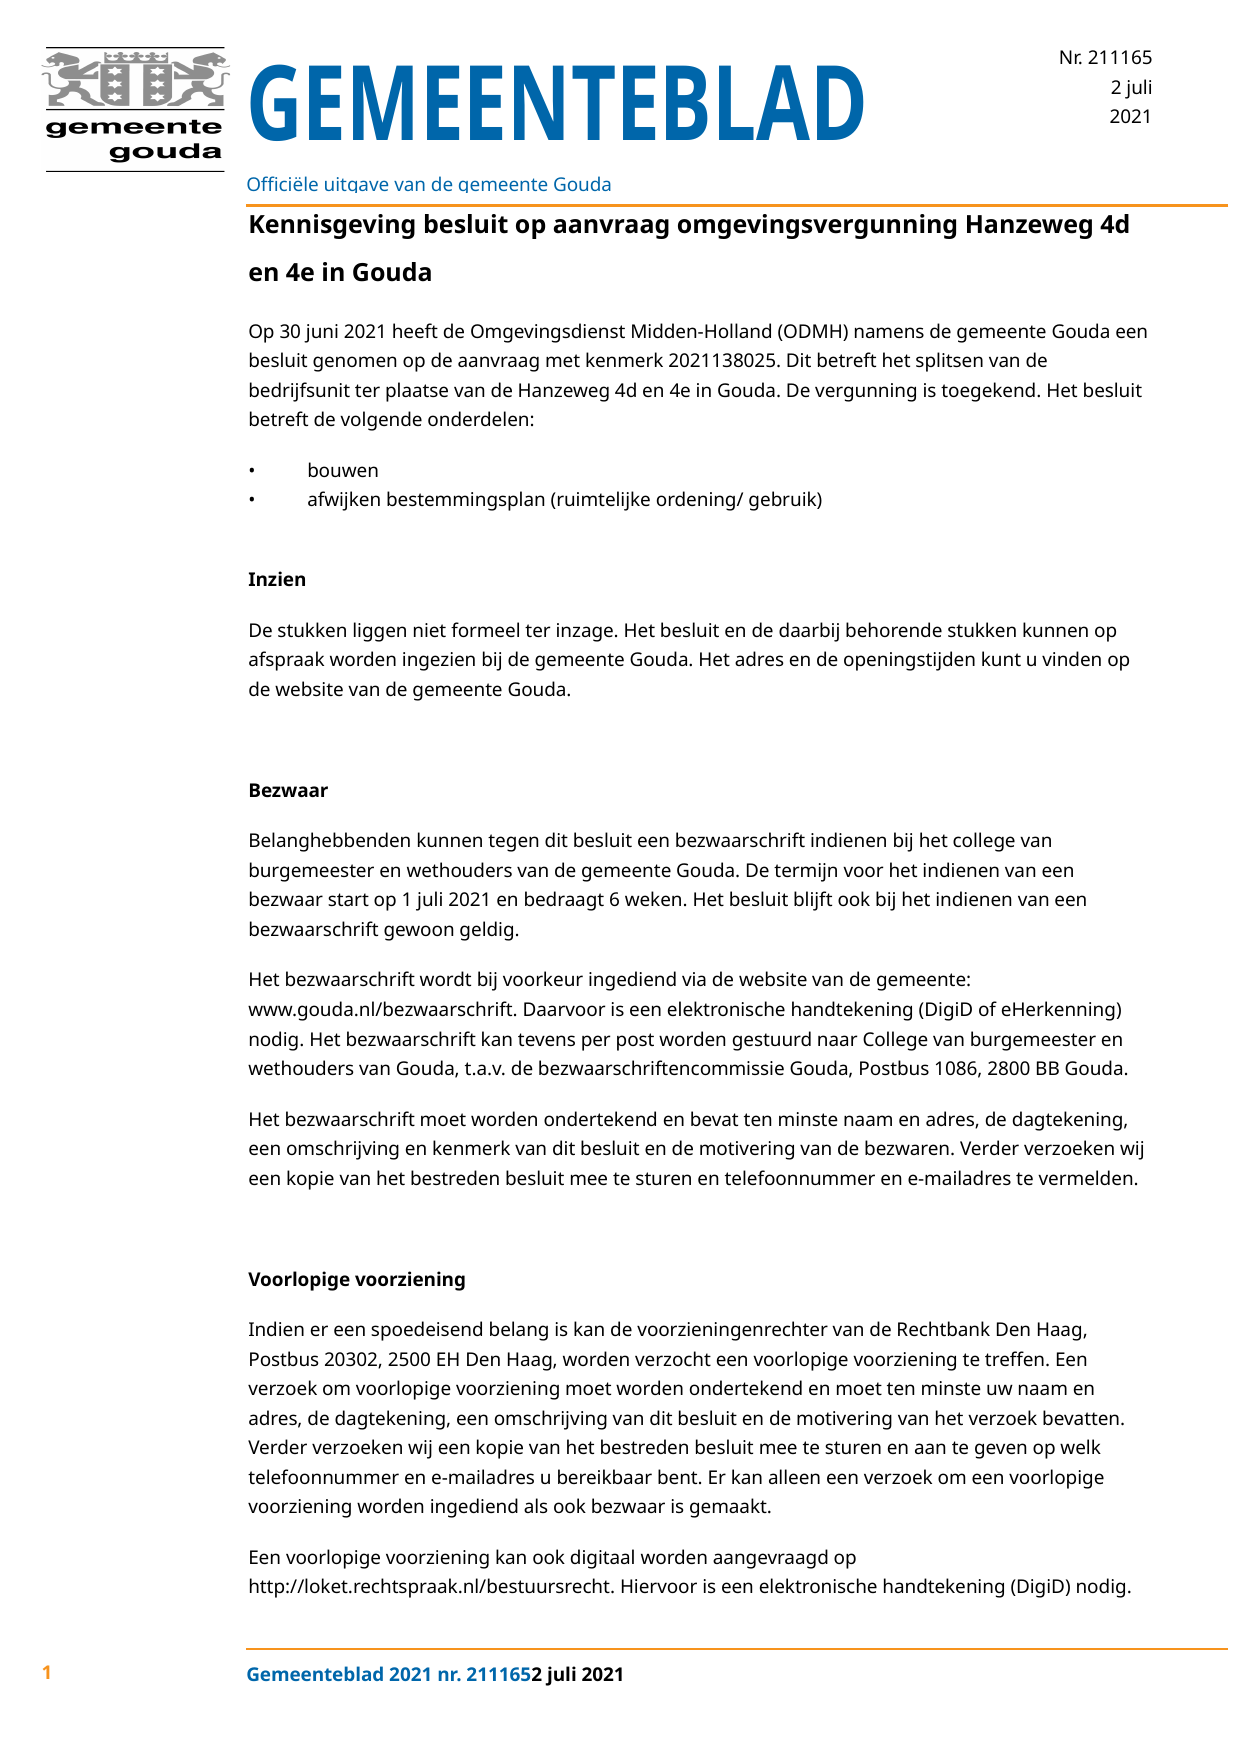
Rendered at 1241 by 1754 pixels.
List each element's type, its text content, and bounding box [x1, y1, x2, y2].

text Indien er een spoedeisend belang is kan de voorzieningenrechter van de Rechtbank Den Haag, Postbus 20302, 2500 EH Den Haag, worden verzocht een voorlopige voorziening te treffen. Een verzoek om voorlopige voorziening moet worden ondertekend en moet ten minste uw naam en adres, de dagtekening, een omschrijving van dit besluit en de motivering van het verzoek bevatten. Verder verzoeken wij een kopie van het bestreden besluit mee te sturen en aan te geven op welk telefoonnummer en e-mailadres u bereikbaar bent. Er kan alleen een verzoek om een voorlopige voorziening worden ingediend als ook bezwaar is gemaakt. [248, 1316, 1152, 1519]
text Inzien [248, 567, 1152, 592]
text Op 30 juni 2021 heeft de Omgevingsdienst Midden-Holland (ODMH) namens de gemeente Gouda een besluit genomen op de aanvraag met kenmerk 2021138025. Dit betreft het splitsen van de bedrijfsunit ter plaatse van de Hanzeweg 4d en 4e in Gouda. De vergunning is toegekend. Het besluit betreft de volgende onderdelen: [248, 318, 1152, 432]
text Bezwaar [248, 777, 1152, 803]
text Het bezwaarschrift moet worden ondertekend en bevat ten minste naam en adres, de dagtekening, een omschrijving en kenmerk van dit besluit en de motivering van de bezwaren. Verder verzoeken wij een kopie van het bestreden besluit mee te sturen en telefoonnummer en e-mailadres te vermelden. [248, 1106, 1152, 1191]
list bouwen [248, 457, 1152, 483]
text Het bezwaarschrift wordt bij voorkeur ingediend via de website van de gemeente: www.gouda.nl/bezwaarschrift. Daarvoor is een elektronische handtekening (DigiD of eHerkenning) nodig. Het bezwaarschrift kan tevens per post worden gestuurd naar College van burgemeester en wethouders van Gouda, t.a.v. de bezwaarschriftencommissie Gouda, Postbus 1086, 2800 BB Gouda. [248, 967, 1152, 1081]
picture [41, 47, 231, 172]
text Kennisgeving besluit op aanvraag omgevingsvergunning Hanzeweg 4d en 4e in Gouda [248, 207, 1152, 288]
text Belanghebbenden kunnen tegen dit besluit een bezwaarschrift indienen bij het college van burgemeester en wethouders van de gemeente Gouda. De termijn voor het indienen van een bezwaar start op 1 juli 2021 en bedraagt 6 weken. Het besluit blijft ook bij het indienen van een bezwaarschrift gewoon geldig. [248, 827, 1152, 942]
list afwijken bestemmingsplan (ruimtelijke ordening/ gebruik) [248, 487, 1152, 512]
text Voorlopige voorziening [248, 1266, 1152, 1292]
text De stukken liggen niet formeel ter inzage. Het besluit en de daarbij behorende stukken kunnen op afspraak worden ingezien bij de gemeente Gouda. Het adres en de openingstijden kunt u vinden op de website van de gemeente Gouda. [248, 617, 1152, 702]
text Een voorlopige voorziening kan ook digitaal worden aangevraagd op http://loket.rechtspraak.nl/bestuursrecht. Hiervoor is een elektronische handtekening (DigiD) nodig. [248, 1544, 1152, 1599]
